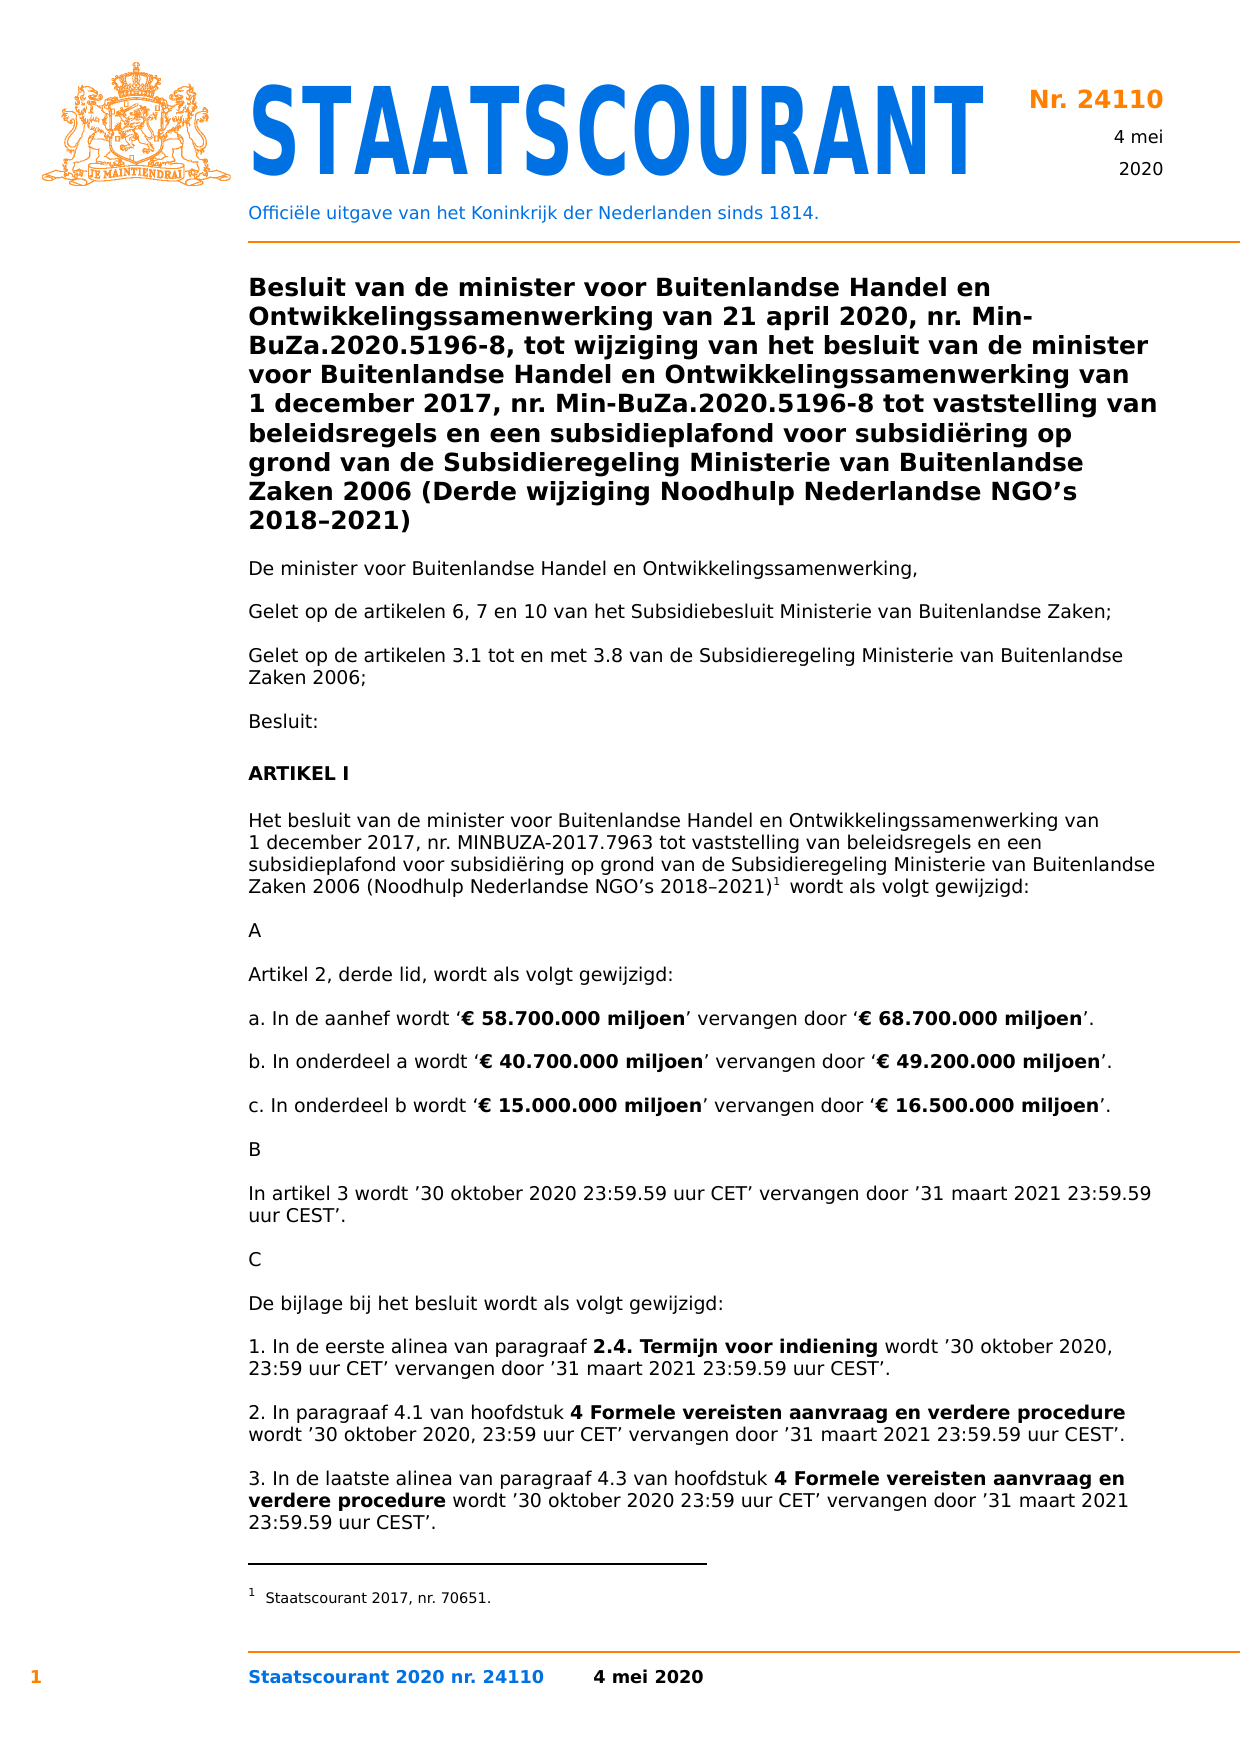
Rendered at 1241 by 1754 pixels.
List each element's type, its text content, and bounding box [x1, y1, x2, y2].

text In artikel 3 wordt ’30 oktober 2020 23:59.59 uur CET’ vervangen door ’31 maart 2021 23:59.59 uur CEST’. [248, 1183, 1163, 1227]
text A [248, 920, 1163, 942]
subtitle ARTIKEL I [248, 763, 1163, 785]
text B [248, 1139, 1163, 1161]
text De bijlage bij het besluit wordt als volgt gewijzigd: [248, 1292, 1163, 1314]
text Artikel 2, derde lid, wordt als volgt gewijzigd: [248, 963, 1163, 986]
text c. In onderdeel b wordt ‘€ 15.000.000 miljoen’ vervangen door ‘€ 16.500.000 miljoen’. [248, 1095, 1163, 1117]
subtitle Besluit van de minister voor Buitenlandse Handel en Ontwikkelingssamenwerking van 21 april 2020, nr. Min-BuZa.2020.5196-8, tot wijziging van het besluit van de minister voor Buitenlandse Handel en Ontwikkelingssamenwerking van 1 december 2017, nr. Min-BuZa.2020.5196-8 tot vaststelling van beleidsregels en een subsidieplafond voor subsidiëring op grond van de Subsidieregeling Ministerie van Buitenlandse Zaken 2006 (Derde wijziging Noodhulp Nederlandse NGO’s 2018–2021) [248, 273, 1163, 536]
text 1. In de eerste alinea van paragraaf 2.4. Termijn voor indiening wordt ’30 oktober 2020, 23:59 uur CET’ vervangen door ’31 maart 2021 23:59.59 uur CEST’. [248, 1336, 1163, 1380]
text Gelet op de artikelen 3.1 tot en met 3.8 van de Subsidieregeling Ministerie van Buitenlandse Zaken 2006; [248, 645, 1163, 689]
table_cell 2020 [998, 153, 1240, 203]
text Het besluit van de minister voor Buitenlandse Handel en Ontwikkelingssamenwerking van 1 december 2017, nr. MINBUZA-2017.7963 tot vaststelling van beleidsregels en een subsidieplafond voor subsidiëring op grond van de Subsidieregeling Ministerie van Buitenlandse Zaken 2006 (Noodhulp Nederlandse NGO’s 2018–2021) wordt als volgt gewijzigd: [248, 810, 1163, 898]
text Staatscourant 2017, nr. 70651. [248, 1586, 1163, 1608]
text Besluit: [248, 711, 1163, 733]
table_header STAATSCOURANT [248, 62, 998, 203]
text 2. In paragraaf 4.1 van hoofdstuk 4 Formele vereisten aanvraag en verdere procedure wordt ’30 oktober 2020, 23:59 uur CET’ vervangen door ’31 maart 2021 23:59.59 uur CEST’. [248, 1402, 1163, 1446]
text C [248, 1249, 1163, 1271]
text Gelet op de artikelen 6, 7 en 10 van het Subsidiebesluit Ministerie van Buitenlandse Zaken; [248, 601, 1163, 623]
table_cell 4 mei [998, 121, 1240, 153]
text b. In onderdeel a wordt ‘€ 40.700.000 miljoen’ vervangen door ‘€ 49.200.000 miljoen’. [248, 1051, 1163, 1073]
text 3. In de laatste alinea van paragraaf 4.3 van hoofdstuk 4 Formele vereisten aanvraag en verdere procedure wordt ’30 oktober 2020 23:59 uur CET’ vervangen door ’31 maart 2021 23:59.59 uur CEST’. [248, 1468, 1163, 1534]
text a. In de aanhef wordt ‘€ 58.700.000 miljoen’ vervangen door ‘€ 68.700.000 miljoen’. [248, 1007, 1163, 1029]
table_cell Officiële uitgave van het Koninkrijk der Nederlanden sinds 1814. [248, 203, 1240, 241]
text De minister voor Buitenlandse Handel en Ontwikkelingssamenwerking, [248, 557, 1163, 579]
picture [41, 62, 231, 186]
table_header [25, 62, 248, 241]
table_header Nr. 24110 [998, 62, 1240, 121]
